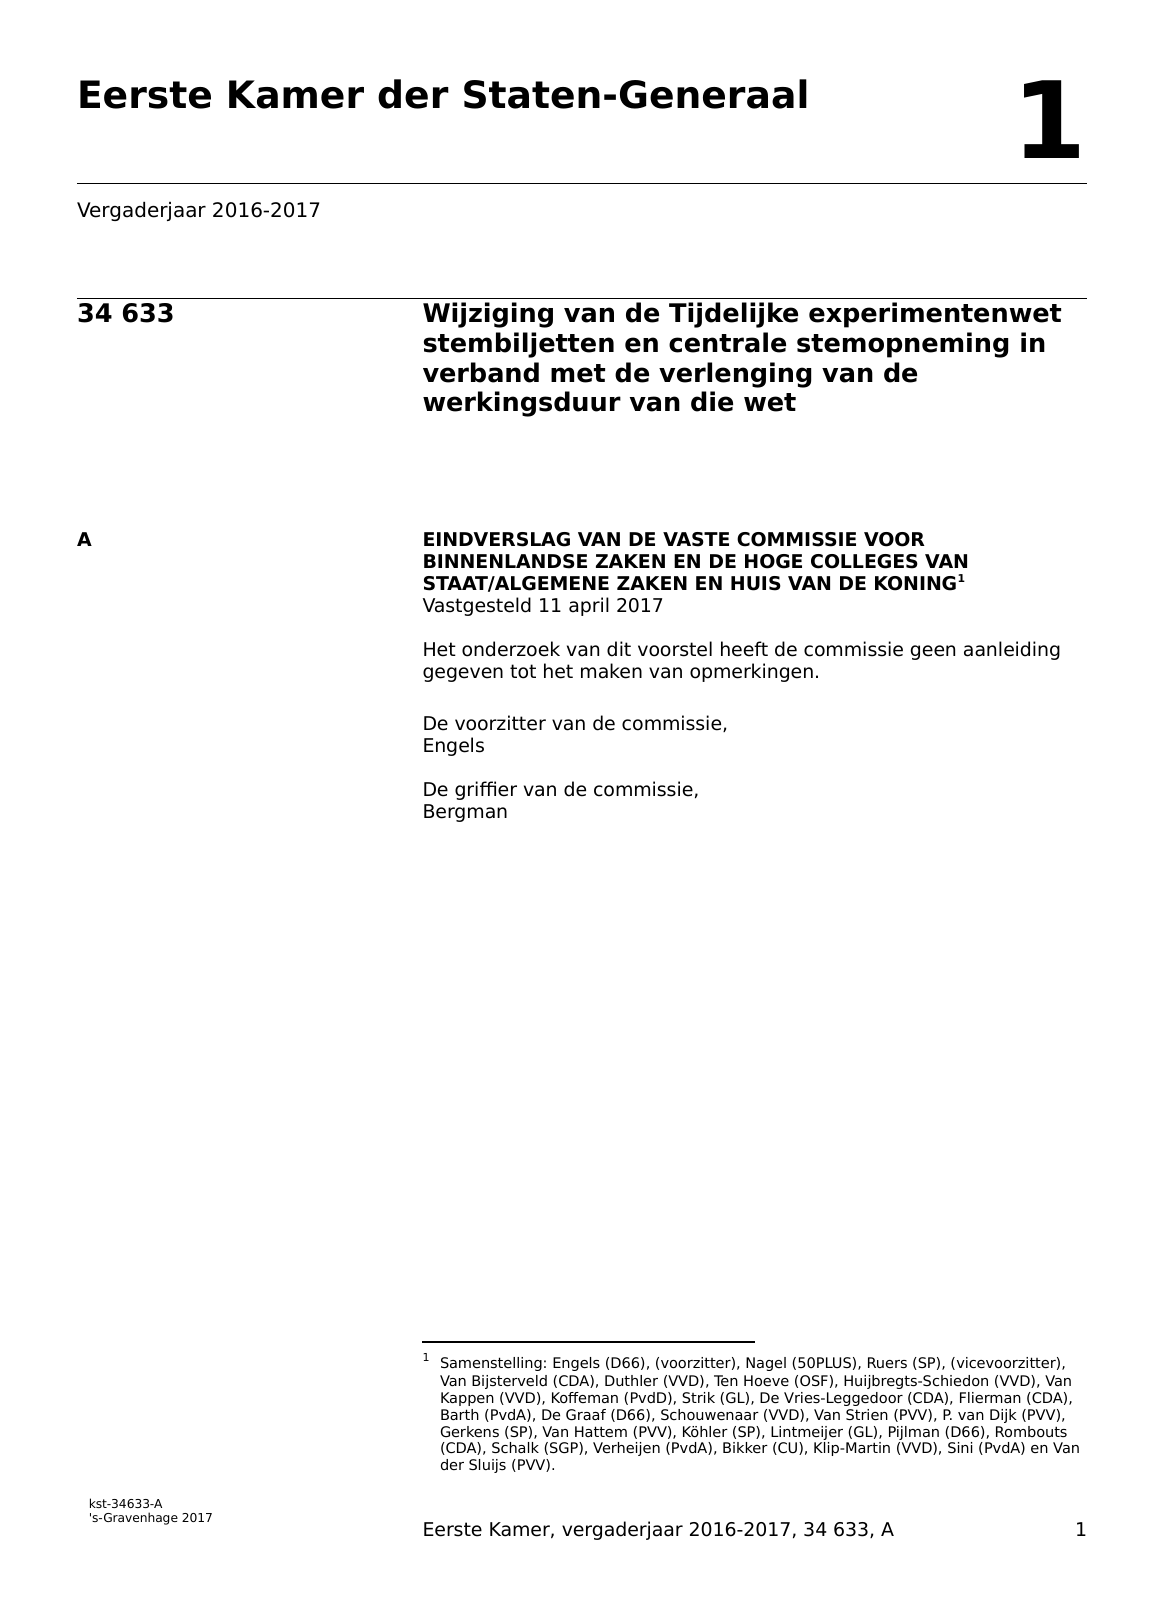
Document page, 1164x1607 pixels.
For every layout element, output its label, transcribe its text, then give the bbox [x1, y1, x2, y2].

table_header 1 [886, 59, 1087, 183]
subtitle 34 633 Wijziging van de Tijdelijke experimentenwet stembiljetten en centrale stemopneming in verband met de verlenging van de werkingsduur van die wet [77, 299, 1087, 418]
text De voorzitter van de commissie, Engels [422, 713, 1087, 757]
text Het onderzoek van dit voorstel heeft de commissie geen aanleiding gegeven tot het maken van opmerkingen. [422, 639, 1087, 683]
text 's-Gravenhage 2017 [88, 1511, 323, 1525]
subtitle A EINDVERSLAG VAN DE VASTE COMMISSIE VOOR BINNENLANDSE ZAKEN EN DE HOGE COLLEGES VAN STAAT/ALGEMENE ZAKEN EN HUIS VAN DE KONING [77, 529, 1087, 595]
text Vastgesteld 11 april 2017 [422, 595, 1087, 617]
text De griffier van de commissie, Bergman [422, 779, 1087, 823]
table_header Eerste Kamer der Staten-Generaal [77, 59, 886, 183]
text Samenstelling: Engels (D66), (voorzitter), Nagel (50PLUS), Ruers (SP), (vicevoorzitter), Van Bijsterveld (CDA), Duthler (VVD), Ten Hoeve (OSF), Huijbregts-Schiedon (VVD), Van Kappen (VVD), Koffeman (PvdD), Strik (GL), De Vries-Leggedoor (CDA), Flierman (CDA), Barth (PvdA), De Graaf (D66), Schouwenaar (VVD), Van Strien (PVV), P. van Dijk (PVV), Gerkens (SP), Van Hattem (PVV), Köhler (SP), Lintmeijer (GL), Pijlman (D66), Rombouts (CDA), Schalk (SGP), Verheijen (PvdA), Bikker (CU), Klip-Martin (VVD), Sini (PvdA) en Van der Sluijs (PVV). [422, 1351, 1087, 1474]
text kst-34633-A [88, 1497, 323, 1511]
table_cell Vergaderjaar 2016-2017 [77, 184, 1087, 298]
